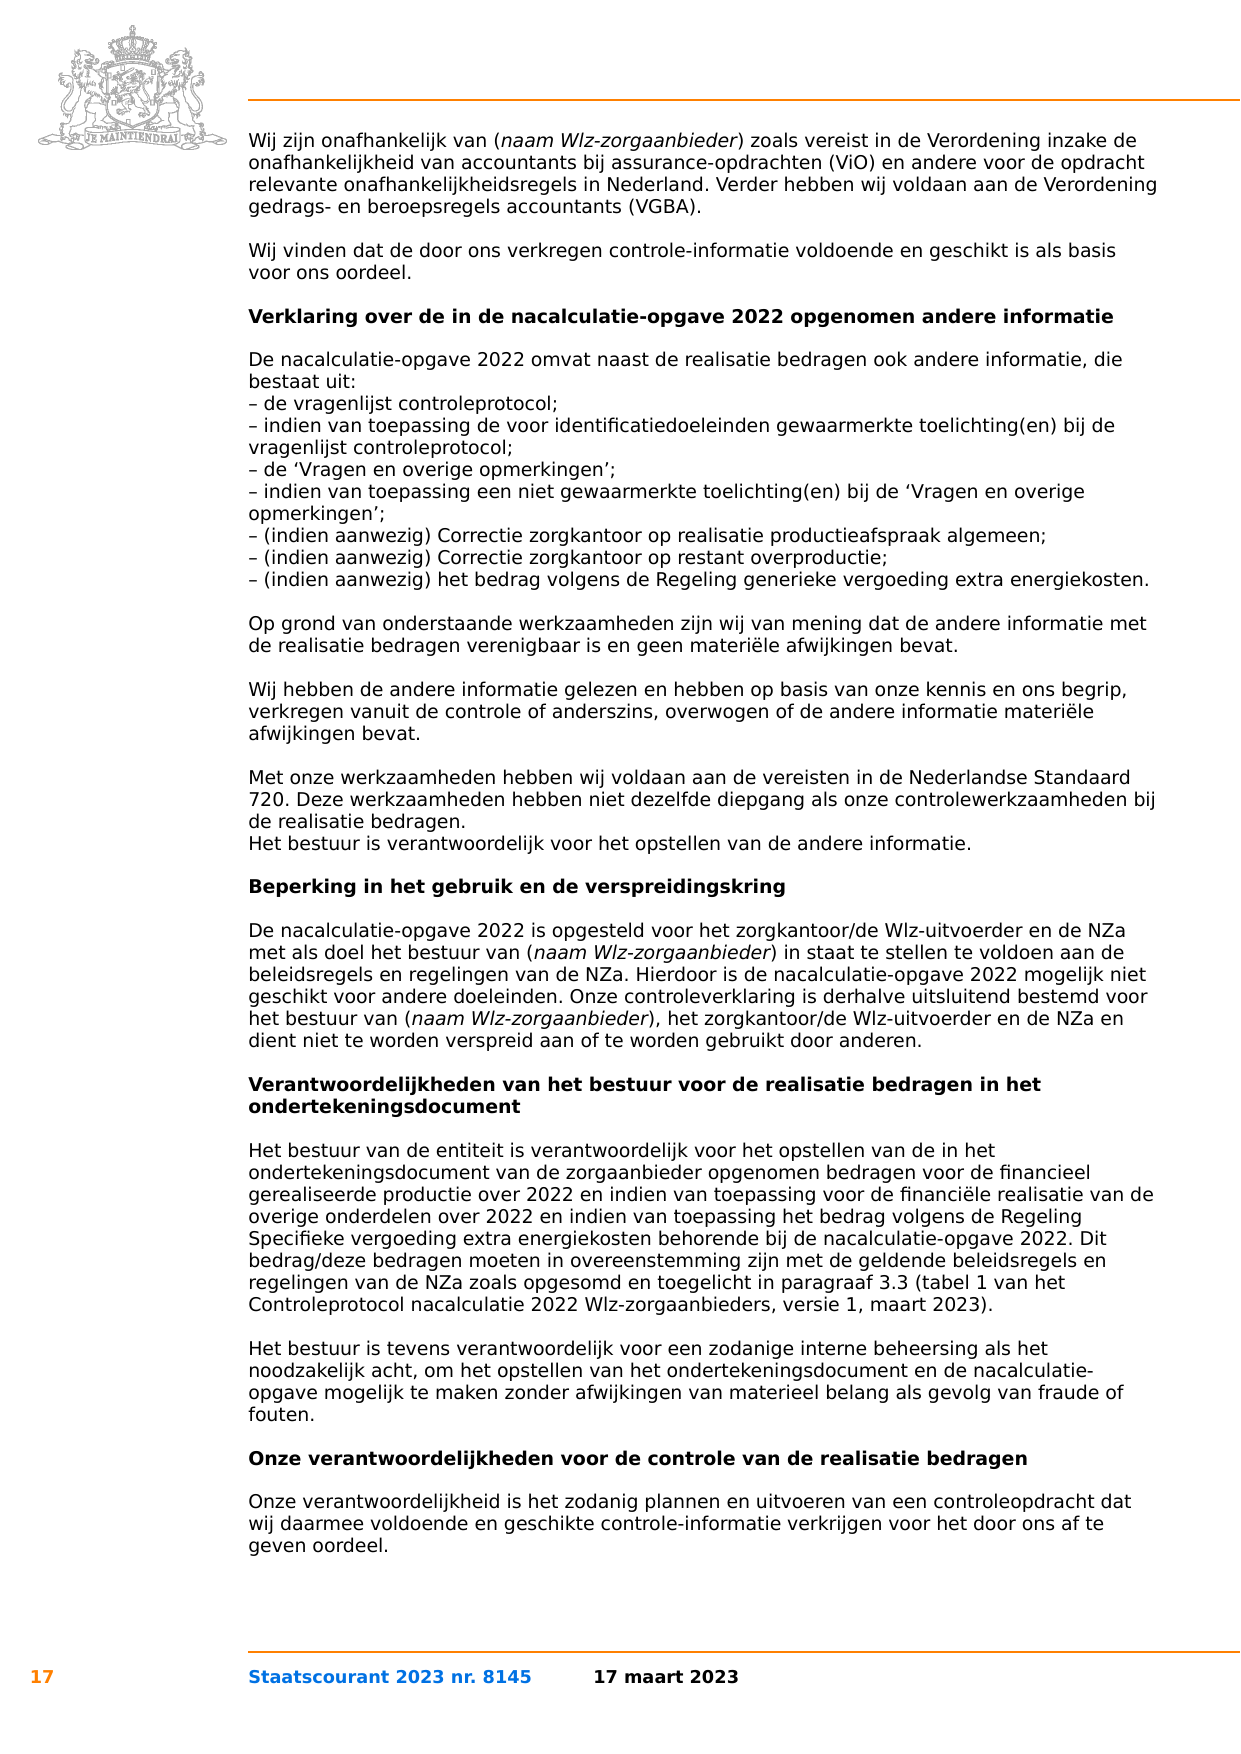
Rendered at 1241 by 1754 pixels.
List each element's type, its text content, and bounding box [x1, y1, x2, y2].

subtitle Beperking in het gebruik en de verspreidingskring [248, 876, 1163, 898]
text De nacalculatie-opgave 2022 omvat naast de realisatie bedragen ook andere informatie, die bestaat uit: [248, 349, 1163, 393]
text Wij zijn onafhankelijk van (naam Wlz-zorgaanbieder) zoals vereist in de Verordening inzake de onafhankelijkheid van accountants bij assurance-opdrachten (ViO) en andere voor de opdracht relevante onafhankelijkheidsregels in Nederland. Verder hebben wij voldaan aan de Verordening gedrags- en beroepsregels accountants (VGBA). [248, 130, 1163, 218]
text – indien van toepassing een niet gewaarmerkte toelichting(en) bij de ‘Vragen en overige opmerkingen’; [248, 481, 1163, 525]
text – de vragenlijst controleprotocol; [248, 393, 1163, 415]
text – indien van toepassing de voor identificatiedoeleinden gewaarmerkte toelichting(en) bij de vragenlijst controleprotocol; [248, 415, 1163, 459]
text – (indien aanwezig) het bedrag volgens de Regeling generieke vergoeding extra energiekosten. [248, 569, 1163, 591]
subtitle Onze verantwoordelijkheden voor de controle van de realisatie bedragen [248, 1447, 1163, 1469]
text Het bestuur van de entiteit is verantwoordelijk voor het opstellen van de in het ondertekeningsdocument van de zorgaanbieder opgenomen bedragen voor de financieel gerealiseerde productie over 2022 en indien van toepassing voor de financiële realisatie van de overige onderdelen over 2022 en indien van toepassing het bedrag volgens de Regeling Specifieke vergoeding extra energiekosten behorende bij de nacalculatie-opgave 2022. Dit bedrag/deze bedragen moeten in overeenstemming zijn met de geldende beleidsregels en regelingen van de NZa zoals opgesomd en toegelicht in paragraaf 3.3 (tabel 1 van het Controleprotocol nacalculatie 2022 Wlz-zorgaanbieders, versie 1, maart 2023). [248, 1140, 1163, 1316]
text Het bestuur is verantwoordelijk voor het opstellen van de andere informatie. [248, 833, 1163, 854]
text Met onze werkzaamheden hebben wij voldaan aan de vereisten in de Nederlandse Standaard 720. Deze werkzaamheden hebben niet dezelfde diepgang als onze controlewerkzaamheden bij de realisatie bedragen. [248, 767, 1163, 833]
text Op grond van onderstaande werkzaamheden zijn wij van mening dat de andere informatie met de realisatie bedragen verenigbaar is en geen materiële afwijkingen bevat. [248, 613, 1163, 657]
subtitle Verklaring over de in de nacalculatie-opgave 2022 opgenomen andere informatie [248, 306, 1163, 327]
text – (indien aanwezig) Correctie zorgkantoor op restant overproductie; [248, 547, 1163, 569]
text De nacalculatie-opgave 2022 is opgesteld voor het zorgkantoor/de Wlz-uitvoerder en de NZa met als doel het bestuur van (naam Wlz-zorgaanbieder) in staat te stellen te voldoen aan de beleidsregels en regelingen van de NZa. Hierdoor is de nacalculatie-opgave 2022 mogelijk niet geschikt voor andere doeleinden. Onze controleverklaring is derhalve uitsluitend bestemd voor het bestuur van (naam Wlz-zorgaanbieder), het zorgkantoor/de Wlz-uitvoerder en de NZa en dient niet te worden verspreid aan of te worden gebruikt door anderen. [248, 920, 1163, 1052]
text Het bestuur is tevens verantwoordelijk voor een zodanige interne beheersing als het noodzakelijk acht, om het opstellen van het ondertekeningsdocument en de nacalculatie-opgave mogelijk te maken zonder afwijkingen van materieel belang als gevolg van fraude of fouten. [248, 1338, 1163, 1426]
text Wij vinden dat de door ons verkregen controle-informatie voldoende en geschikt is als basis voor ons oordeel. [248, 240, 1163, 284]
subtitle Verantwoordelijkheden van het bestuur voor de realisatie bedragen in het ondertekeningsdocument [248, 1074, 1163, 1118]
picture [38, 25, 227, 150]
text Onze verantwoordelijkheid is het zodanig plannen en uitvoeren van een controleopdracht dat wij daarmee voldoende en geschikte controle-informatie verkrijgen voor het door ons af te geven oordeel. [248, 1491, 1163, 1557]
text Wij hebben de andere informatie gelezen en hebben op basis van onze kennis en ons begrip, verkregen vanuit de controle of anderszins, overwogen of de andere informatie materiële afwijkingen bevat. [248, 679, 1163, 745]
text – de ‘Vragen en overige opmerkingen’; [248, 459, 1163, 481]
text – (indien aanwezig) Correctie zorgkantoor op realisatie productieafspraak algemeen; [248, 525, 1163, 547]
